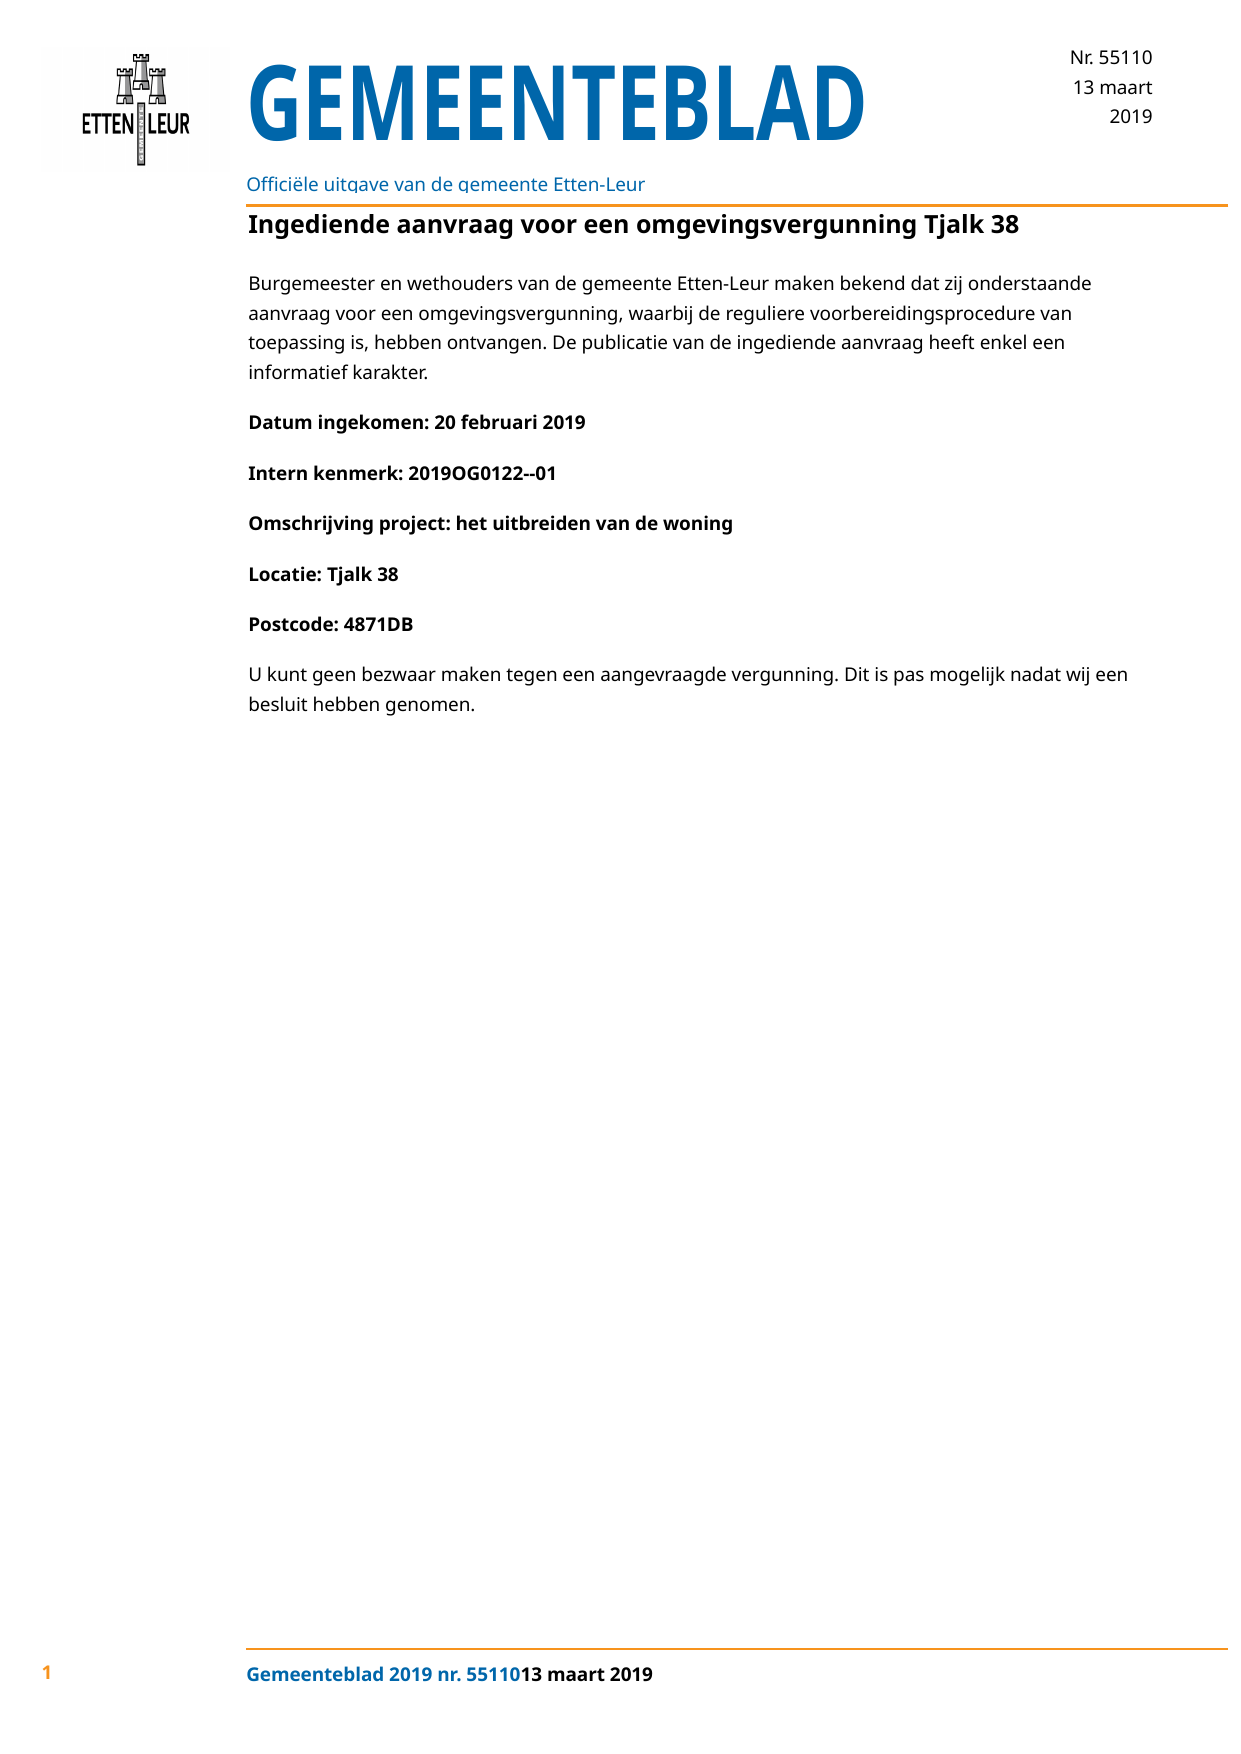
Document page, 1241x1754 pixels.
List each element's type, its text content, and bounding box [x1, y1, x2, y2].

text Intern kenmerk: 2019OG0122--01 [248, 460, 1152, 486]
text Locatie: Tjalk 38 [248, 561, 1152, 586]
text Datum ingekomen: 20 februari 2019 [248, 409, 1152, 435]
text U kunt geen bezwaar maken tegen een aangevraagde vergunning. Dit is pas mogelijk nadat wij een besluit hebben genomen. [248, 662, 1152, 717]
text Burgemeester en wethouders van de gemeente Etten-Leur maken bekend dat zij onderstaande aanvraag voor een omgevingsvergunning, waarbij de reguliere voorbereidingsprocedure van toepassing is, hebben ontvangen. De publicatie van de ingediende aanvraag heeft enkel een informatief karakter. [248, 270, 1152, 385]
text Omschrijving project: het uitbreiden van de woning [248, 510, 1152, 536]
text Postcode: 4871DB [248, 611, 1152, 637]
text Ingediende aanvraag voor een omgevingsvergunning Tjalk 38 [248, 207, 1152, 241]
picture [41, 47, 231, 172]
